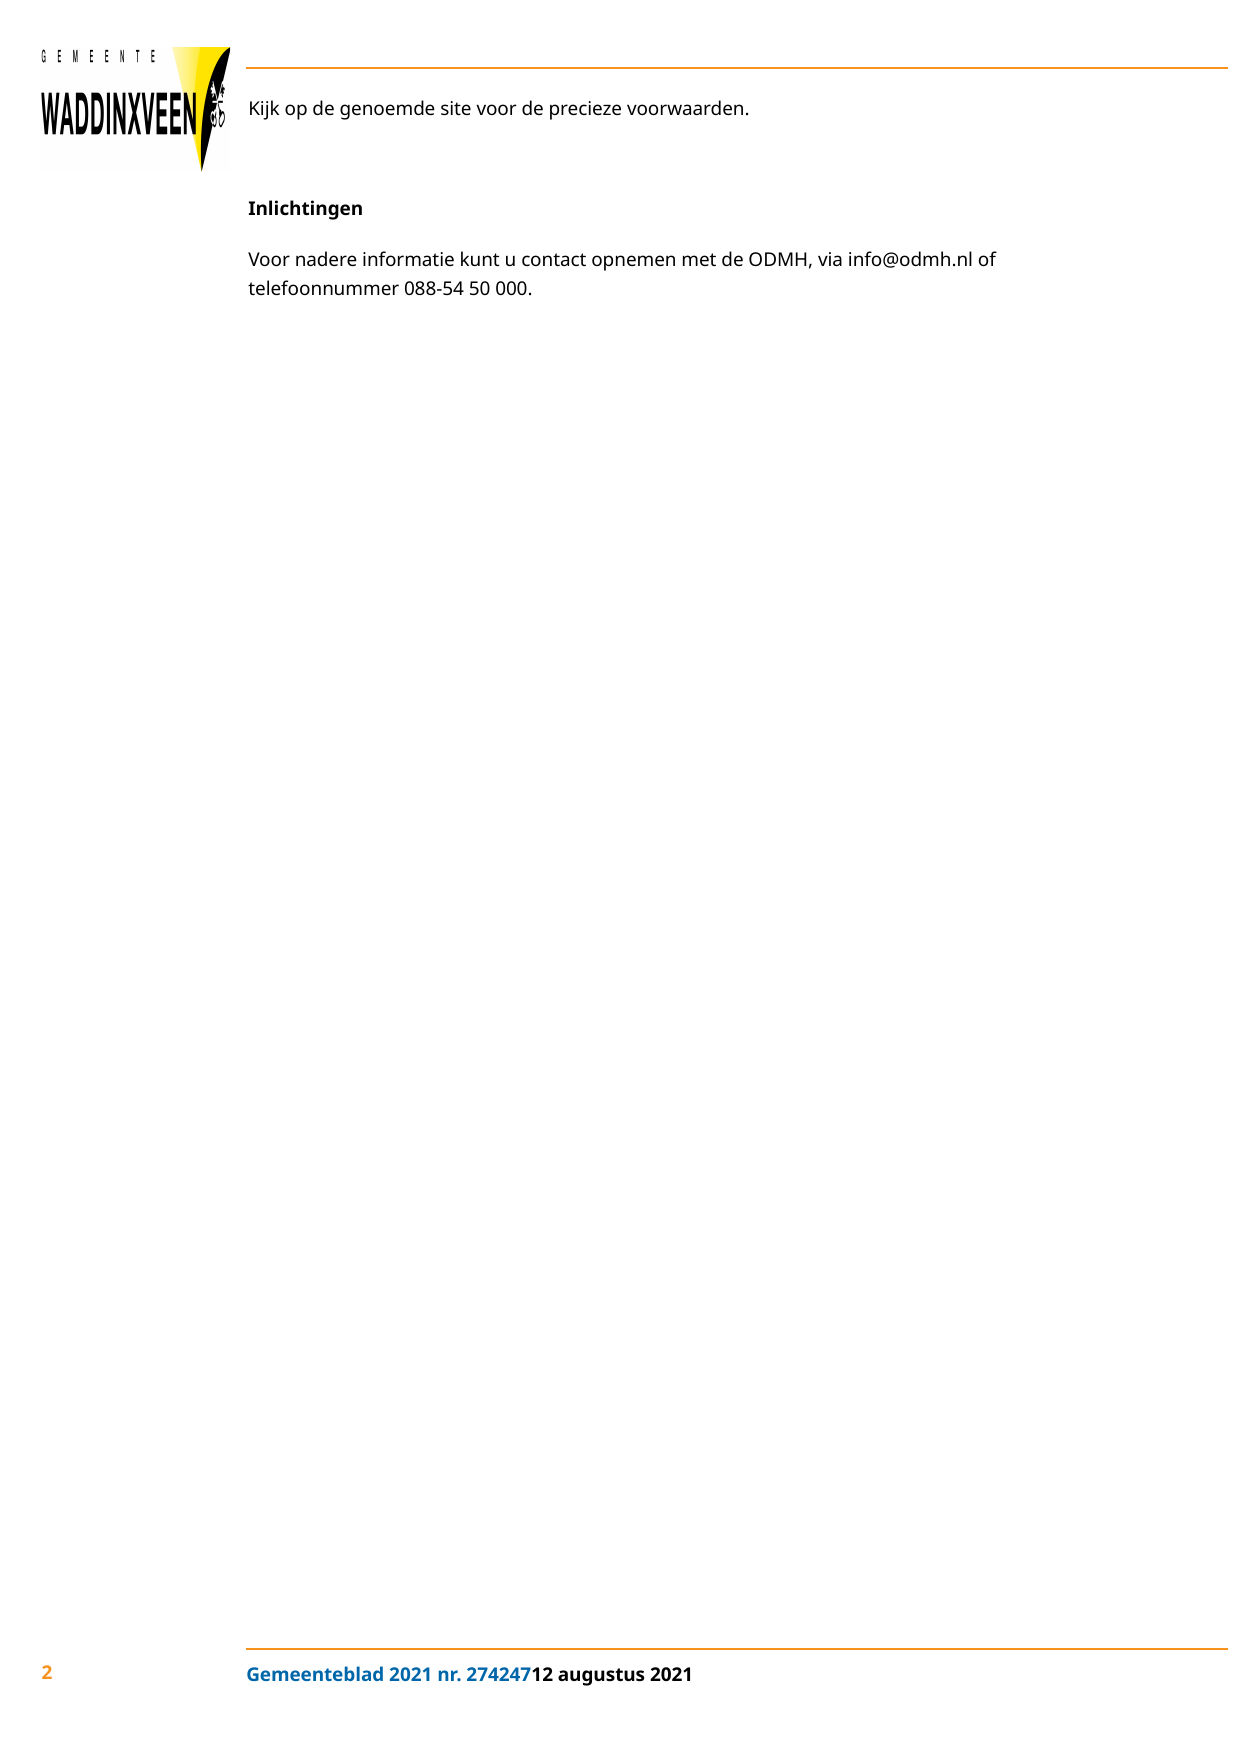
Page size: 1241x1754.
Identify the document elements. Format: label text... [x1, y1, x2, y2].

text Kijk op de genoemde site voor de precieze voorwaarden. [248, 95, 1152, 121]
picture [41, 47, 231, 172]
text Inlichtingen [248, 196, 1152, 221]
text Voor nadere informatie kunt u contact opnemen met de ODMH, via info@odmh.nl of telefoonnummer 088-54 50 000. [248, 246, 1152, 301]
